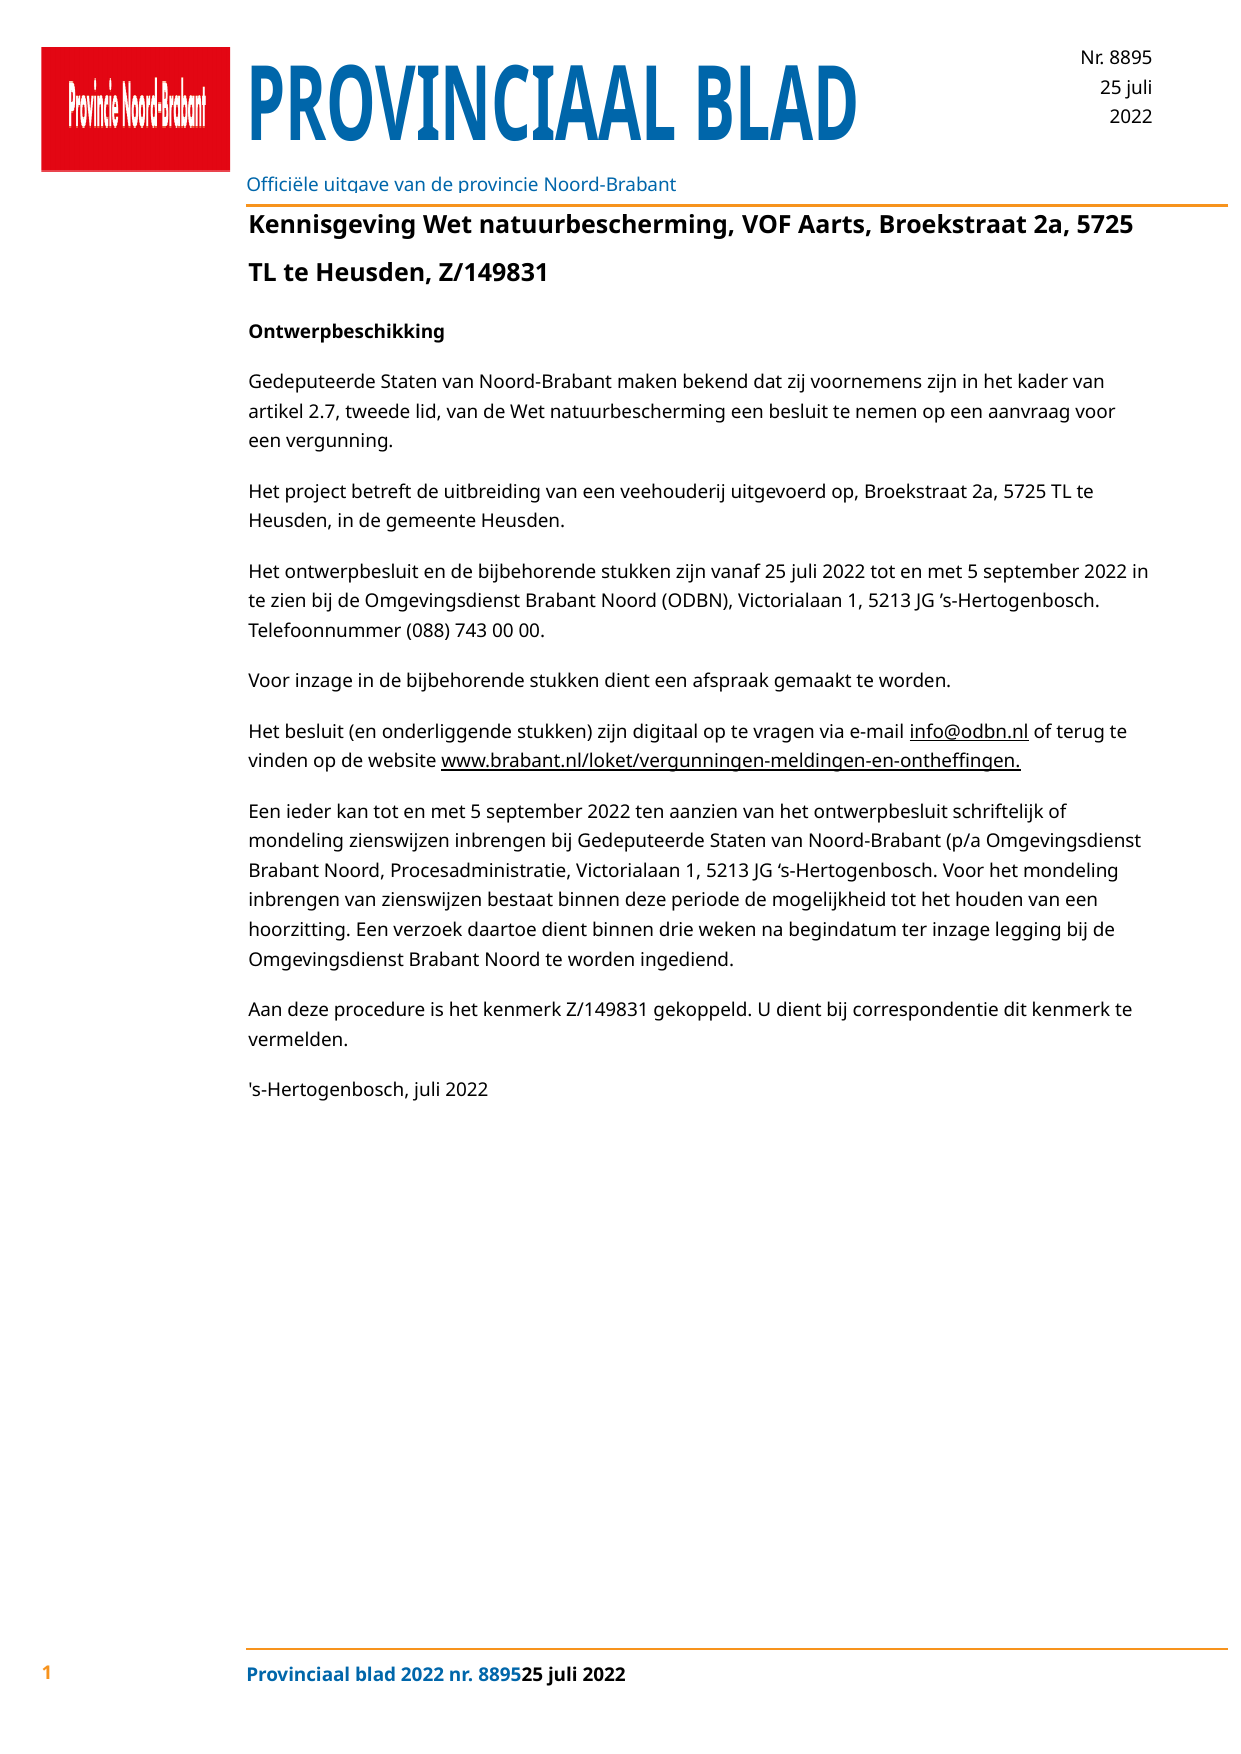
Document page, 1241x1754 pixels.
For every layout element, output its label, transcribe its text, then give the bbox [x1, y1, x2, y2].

picture [41, 47, 231, 172]
text Kennisgeving Wet natuurbescherming, VOF Aarts, Broekstraat 2a, 5725 TL te Heusden, Z/149831 [248, 207, 1152, 288]
text Gedeputeerde Staten van Noord-Brabant maken bekend dat zij voornemens zijn in het kader van artikel 2.7, tweede lid, van de Wet natuurbescherming een besluit te nemen op een aanvraag voor een vergunning. [248, 368, 1152, 453]
text Het ontwerpbesluit en de bijbehorende stukken zijn vanaf 25 juli 2022 tot en met 5 september 2022 in te zien bij de Omgevingsdienst Brabant Noord (ODBN), Victorialaan 1, 5213 JG ’s-Hertogenbosch. Telefoonnummer (088) 743 00 00. [248, 558, 1152, 643]
text Het besluit (en onderliggende stukken) zijn digitaal op te vragen via e-mail info@odbn.nl of terug te vinden op de website www.brabant.nl/loket/vergunningen-meldingen-en-ontheffingen. [248, 718, 1152, 773]
text Ontwerpbeschikking [248, 318, 1152, 344]
text Voor inzage in de bijbehorende stukken dient een afspraak gemaakt te worden. [248, 667, 1152, 693]
text Aan deze procedure is het kenmerk Z/149831 gekoppeld. U dient bij correspondentie dit kenmerk te vermelden. [248, 996, 1152, 1052]
text Het project betreft de uitbreiding van een veehouderij uitgevoerd op, Broekstraat 2a, 5725 TL te Heusden, in de gemeente Heusden. [248, 478, 1152, 533]
text 's-Hertogenbosch, juli 2022 [248, 1076, 1152, 1102]
text Een ieder kan tot en met 5 september 2022 ten aanzien van het ontwerpbesluit schriftelijk of mondeling zienswijzen inbrengen bij Gedeputeerde Staten van Noord-Brabant (p/a Omgevingsdienst Brabant Noord, Procesadministratie, Victorialaan 1, 5213 JG ‘s-Hertogenbosch. Voor het mondeling inbrengen van zienswijzen bestaat binnen deze periode de mogelijkheid tot het houden van een hoorzitting. Een verzoek daartoe dient binnen drie weken na begindatum ter inzage legging bij de Omgevingsdienst Brabant Noord te worden ingediend. [248, 798, 1152, 972]
